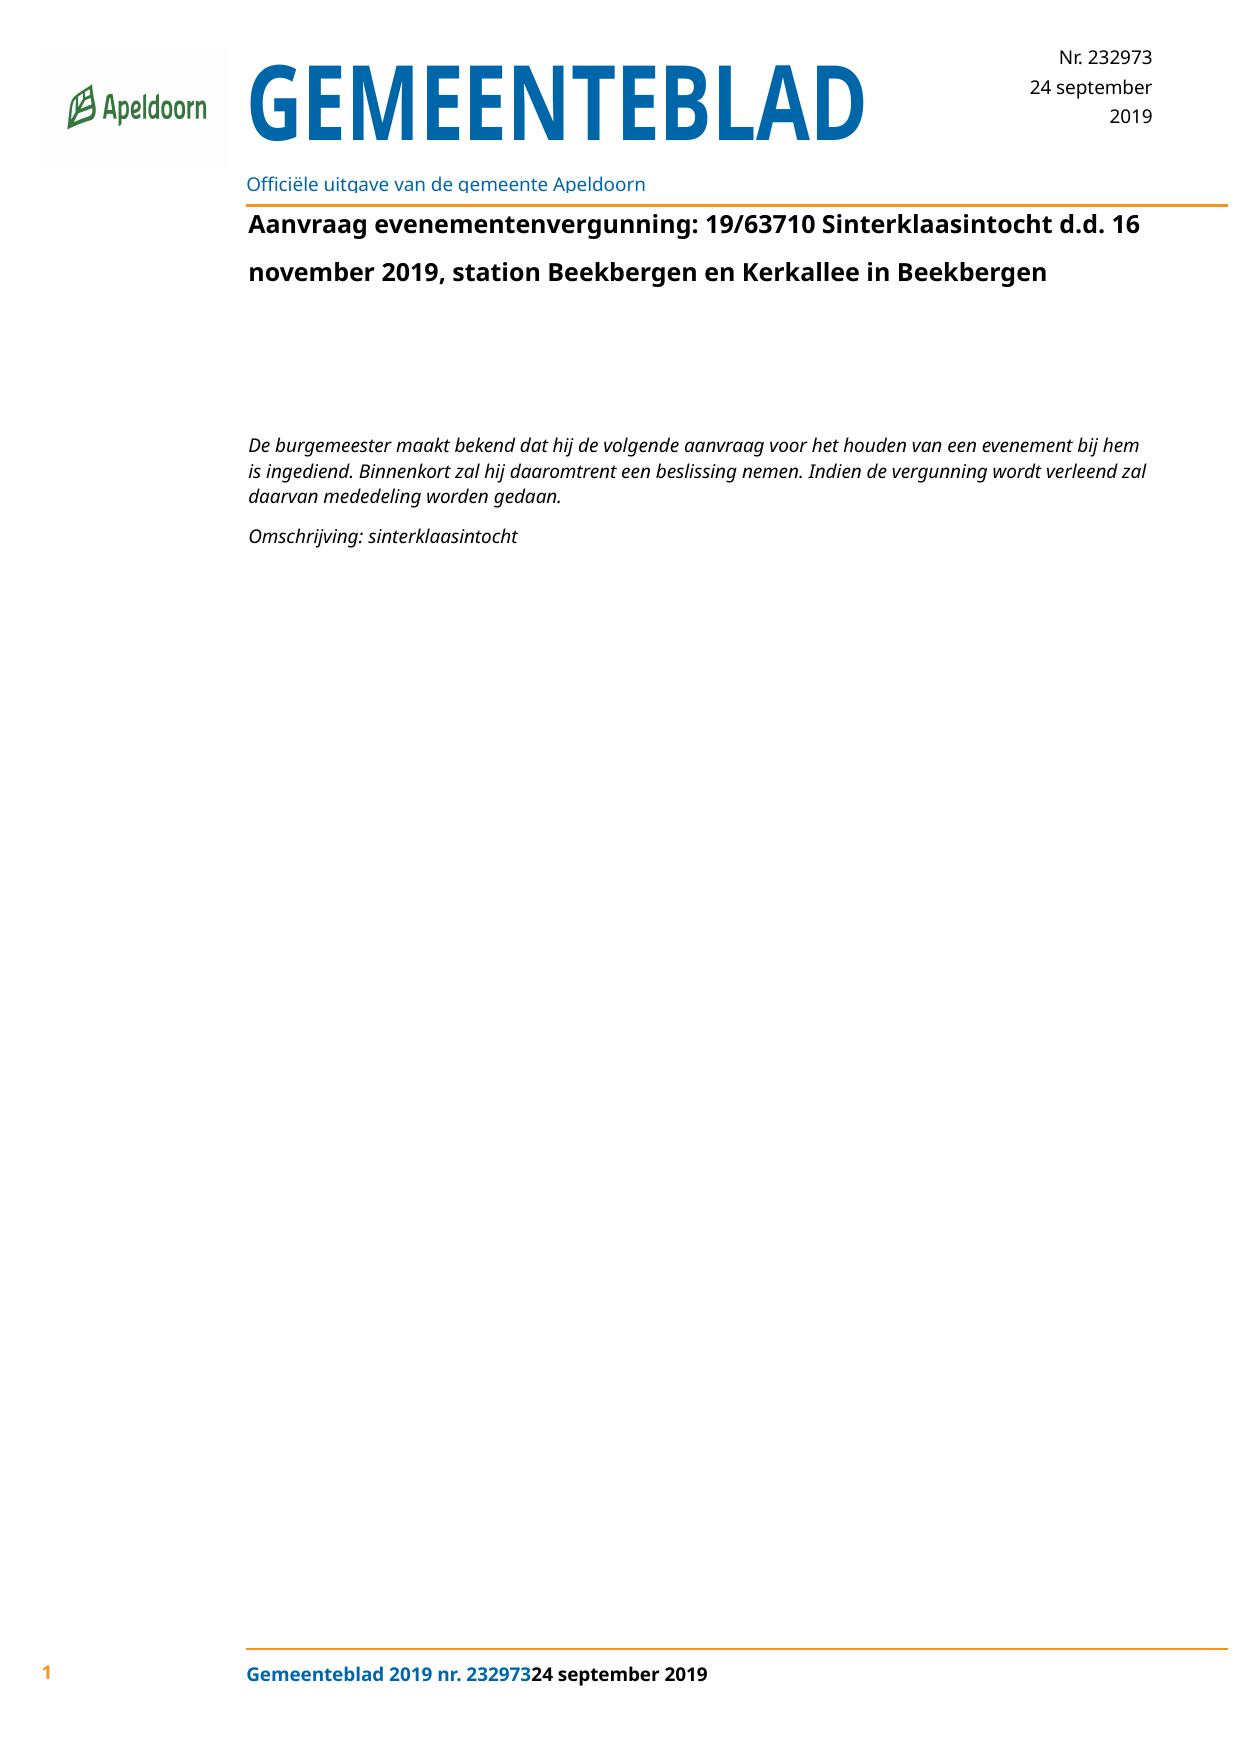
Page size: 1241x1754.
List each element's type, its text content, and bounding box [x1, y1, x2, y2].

text Aanvraag evenementenvergunning: 19/63710 Sinterklaasintocht d.d. 16 november 2019, station Beekbergen en Kerkallee in Beekbergen [248, 207, 1152, 288]
picture [41, 47, 231, 172]
text De burgemeester maakt bekend dat hij de volgende aanvraag voor het houden van een evenement bij hem is ingediend. Binnenkort zal hij daaromtrent een beslissing nemen. Indien de vergunning wordt verleend zal daarvan mededeling worden gedaan. [248, 432, 1152, 509]
text Omschrijving: sinterklaasintocht [248, 523, 1152, 549]
